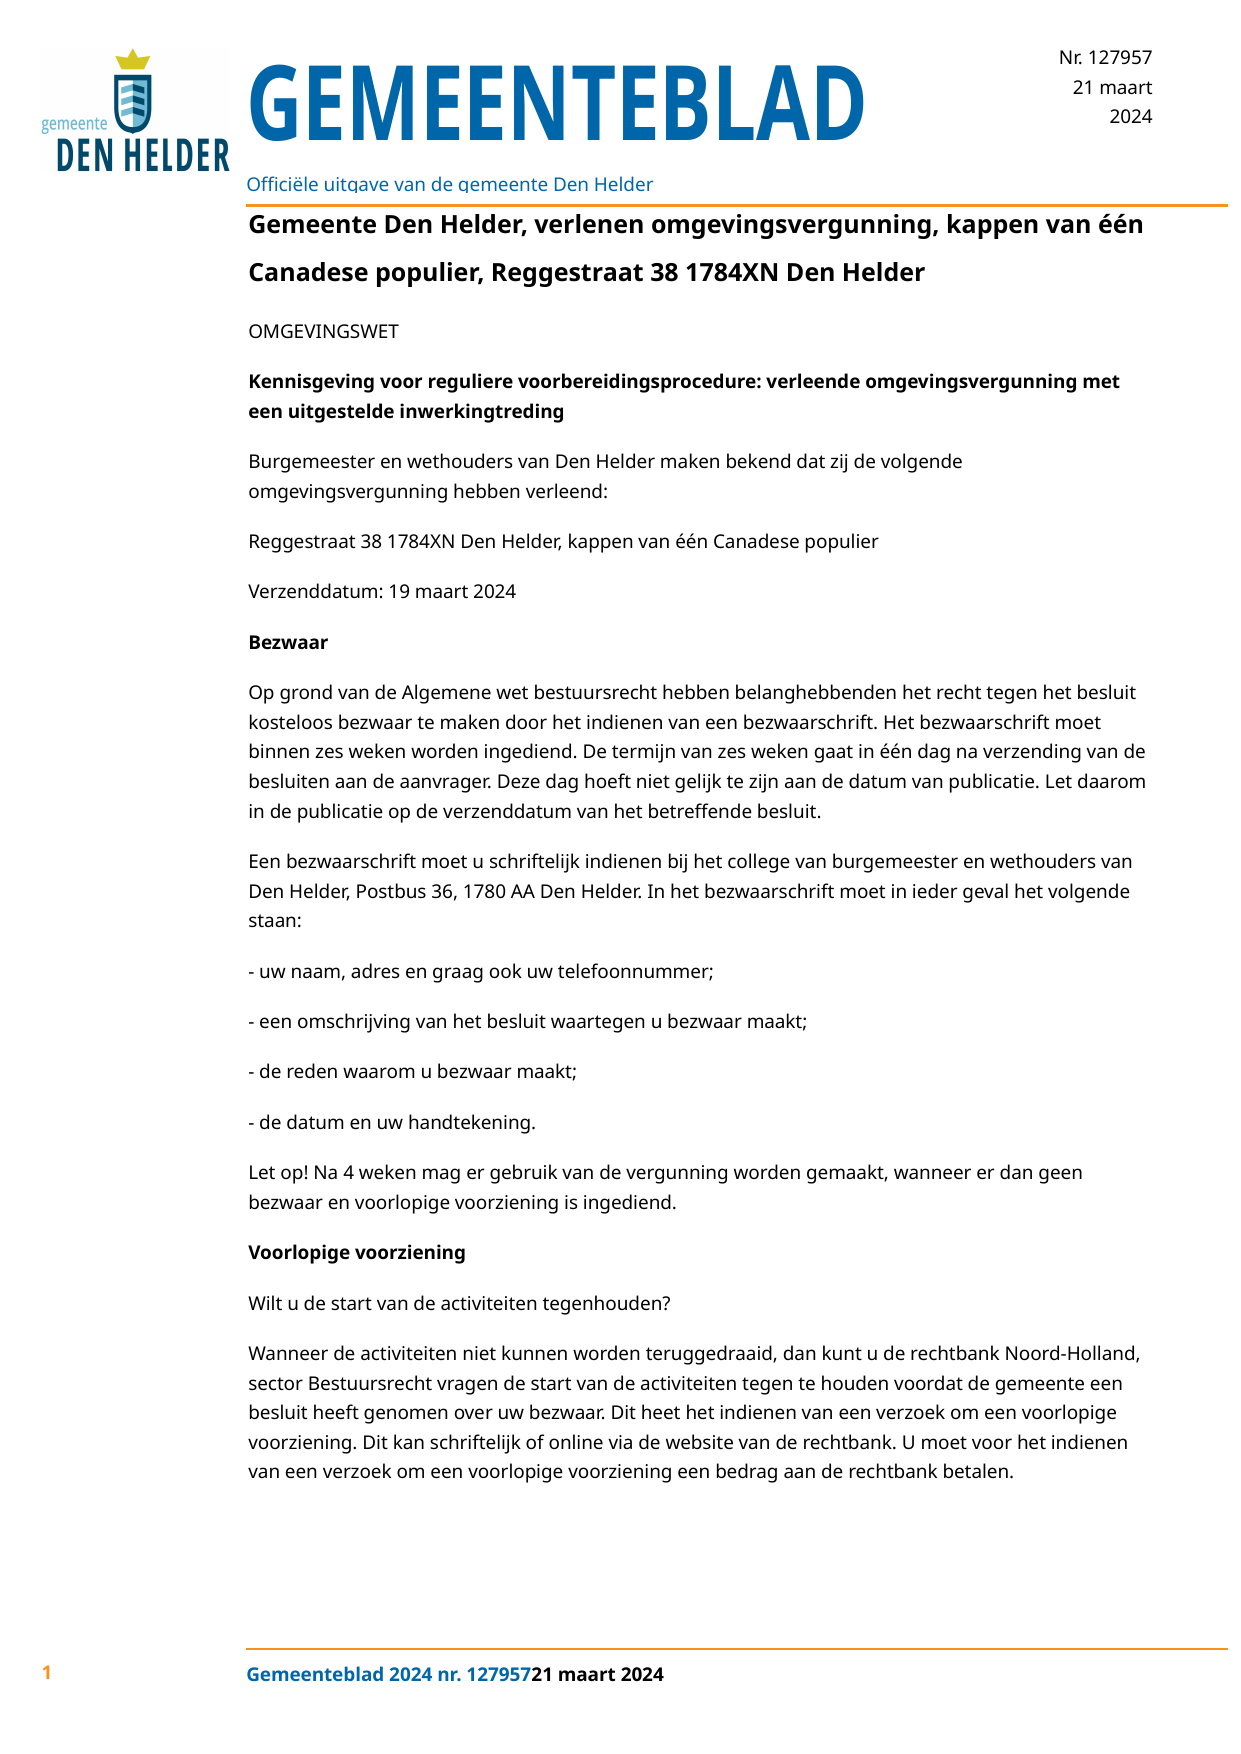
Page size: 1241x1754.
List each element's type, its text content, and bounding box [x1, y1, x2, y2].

text Kennisgeving voor reguliere voorbereidingsprocedure: verleende omgevingsvergunning met een uitgestelde inwerkingtreding [248, 368, 1152, 424]
picture [182, 144, 187, 165]
picture [100, 154, 106, 172]
text Let op! Na 4 weken mag er gebruik van de vergunning worden gemaakt, wanneer er dan geen bezwaar en voorlopige voorziening is ingediend. [248, 1159, 1152, 1215]
text Een bezwaarschrift moet u schriftelijk indienen bij het college van burgemeester en wethouders van Den Helder, Postbus 36, 1780 AA Den Helder. In het bezwaarschrift moet in ieder geval het volgende staan: [248, 848, 1152, 933]
picture [41, 47, 231, 172]
text Bezwaar [248, 629, 1152, 655]
text Wanneer de activiteiten niet kunnen worden teruggedraaid, dan kunt u de rechtbank Noord-Holland, sector Bestuursrecht vragen de start van de activiteiten tegen te houden voordat de gemeente een besluit heeft genomen over uw bezwaar. Dit heet het indienen van een verzoek om een voorlopige voorziening. Dit kan schriftelijk of online via de website van de rechtbank. U moet voor het indienen van een verzoek om een voorlopige voorziening een bedrag aan de rechtbank betalen. [248, 1340, 1152, 1484]
picture [220, 160, 224, 172]
text Burgemeester en wethouders van Den Helder maken bekend dat zij de volgende omgevingsvergunning hebben verleend: [248, 448, 1152, 504]
picture [63, 144, 68, 165]
text Voorlopige voorziening [248, 1239, 1152, 1265]
text - een omschrijving van het besluit waartegen u bezwaar maakt; [248, 1008, 1152, 1034]
text OMGEVINGSWET [248, 318, 1152, 344]
text - de datum en uw handtekening. [248, 1109, 1152, 1135]
text Wilt u de start van de activiteiten tegenhouden? [248, 1290, 1152, 1316]
text - uw naam, adres en graag ook uw telefoonnummer; [248, 958, 1152, 984]
text Verzenddatum: 19 maart 2024 [248, 579, 1152, 604]
text Reggestraat 38 1784XN Den Helder, kappen van één Canadese populier [248, 528, 1152, 554]
text Gemeente Den Helder, verlenen omgevingsvergunning, kappen van één Canadese populier, Reggestraat 38 1784XN Den Helder [248, 207, 1152, 288]
text - de reden waarom u bezwaar maakt; [248, 1059, 1152, 1084]
picture [130, 157, 135, 172]
text Op grond van de Algemene wet bestuursrecht hebben belanghebbenden het recht tegen het besluit kosteloos bezwaar te maken door het indienen van een bezwaarschrift. Het bezwaarschrift moet binnen zes weken worden ingediend. De termijn van zes weken gaat in één dag na verzending van de besluiten aan de aanvrager. Deze dag hoeft niet gelijk te zijn aan de datum van publicatie. Let daarom in de publicatie op de verzenddatum van het betreffende besluit. [248, 679, 1152, 824]
